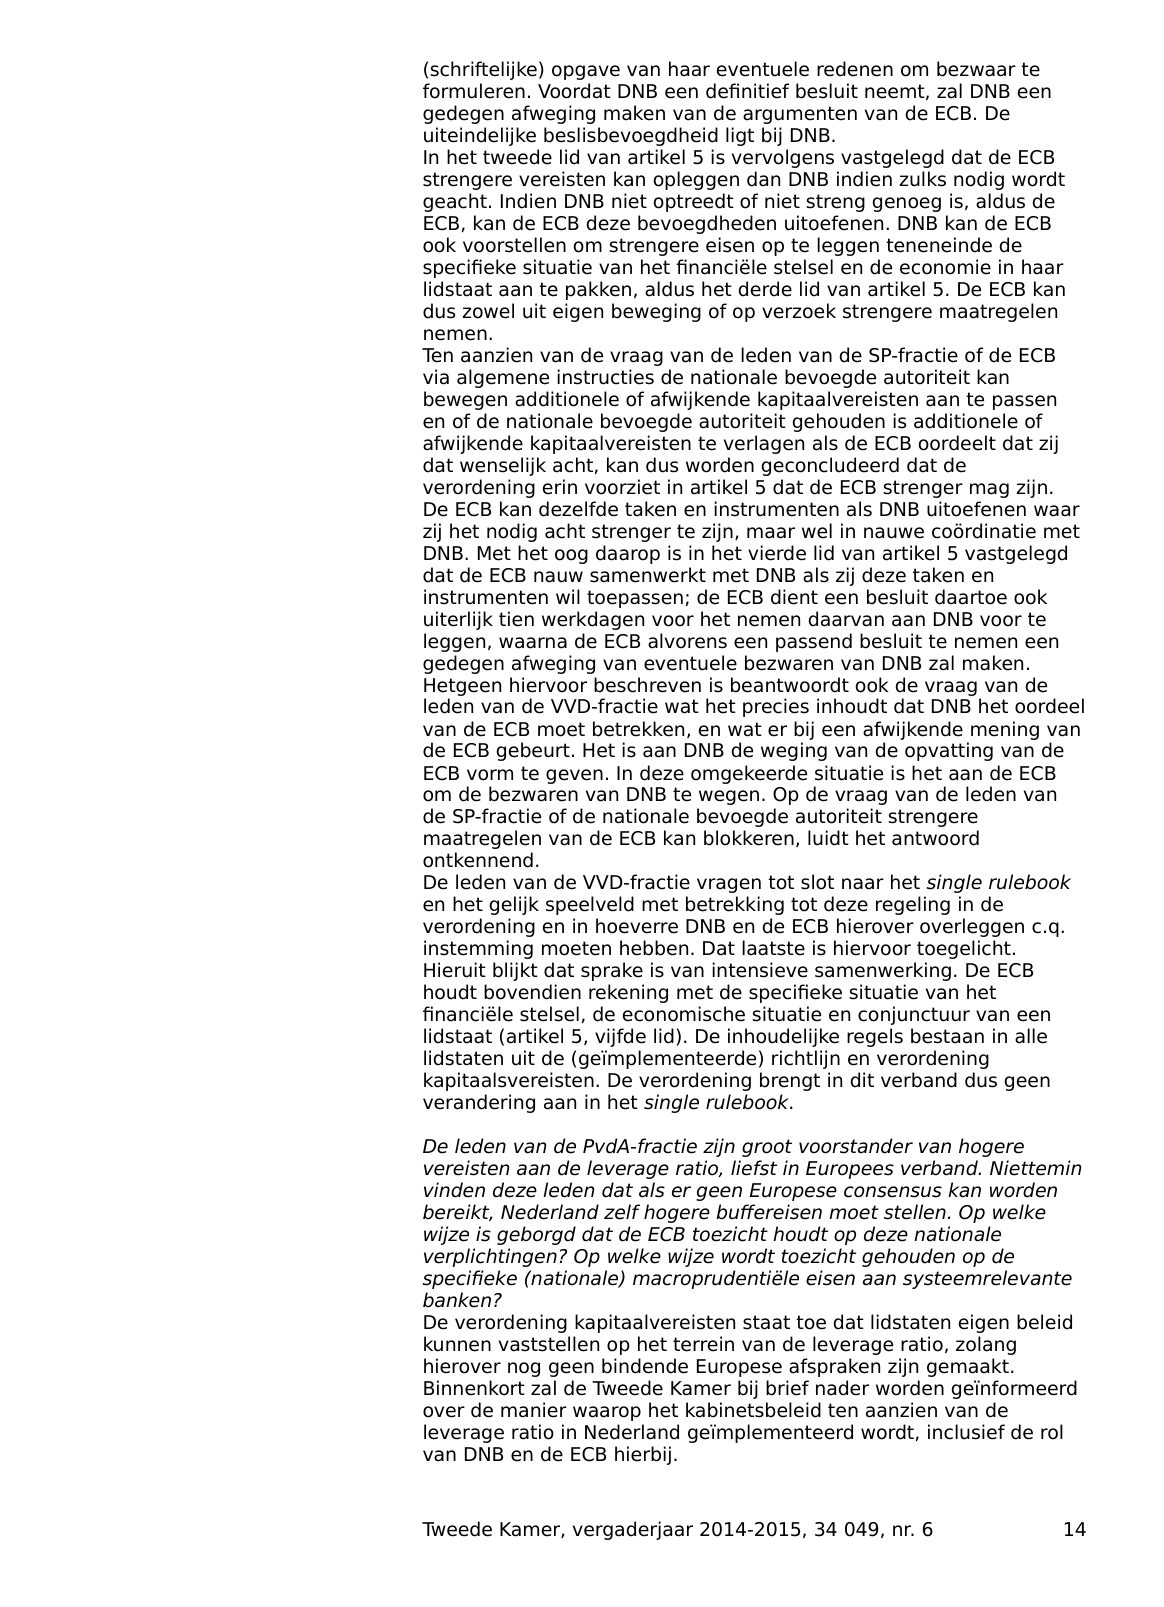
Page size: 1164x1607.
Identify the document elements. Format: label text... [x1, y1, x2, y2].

text (schriftelijke) opgave van haar eventuele redenen om bezwaar te formuleren. Voordat DNB een definitief besluit neemt, zal DNB een gedegen afweging maken van de argumenten van de ECB. De uiteindelijke beslisbevoegdheid ligt bij DNB. [422, 59, 1087, 147]
text De leden van de PvdA-fractie zijn groot voorstander van hogere vereisten aan de leverage ratio, liefst in Europees verband. Niettemin vinden deze leden dat als er geen Europese consensus kan worden bereikt, Nederland zelf hogere buffereisen moet stellen. Op welke wijze is geborgd dat de ECB toezicht houdt op deze nationale verplichtingen? Op welke wijze wordt toezicht gehouden op de specifieke (nationale) macroprudentiële eisen aan systeemrelevante banken? [422, 1136, 1087, 1312]
text De leden van de VVD-fractie vragen tot slot naar het single rulebook en het gelijk speelveld met betrekking tot deze regeling in de verordening en in hoeverre DNB en de ECB hierover overleggen c.q. instemming moeten hebben. Dat laatste is hiervoor toegelicht. Hieruit blijkt dat sprake is van intensieve samenwerking. De ECB houdt bovendien rekening met de specifieke situatie van het financiële stelsel, de economische situatie en conjunctuur van een lidstaat (artikel 5, vijfde lid). De inhoudelijke regels bestaan in alle lidstaten uit de (geïmplementeerde) richtlijn en verordening kapitaalsvereisten. De verordening brengt in dit verband dus geen verandering aan in het single rulebook. [422, 872, 1087, 1114]
text De verordening kapitaalvereisten staat toe dat lidstaten eigen beleid kunnen vaststellen op het terrein van de leverage ratio, zolang hierover nog geen bindende Europese afspraken zijn gemaakt. Binnenkort zal de Tweede Kamer bij brief nader worden geïnformeerd over de manier waarop het kabinetsbeleid ten aanzien van de leverage ratio in Nederland geïmplementeerd wordt, inclusief de rol van DNB en de ECB hierbij. [422, 1312, 1087, 1466]
text Ten aanzien van de vraag van de leden van de SP-fractie of de ECB via algemene instructies de nationale bevoegde autoriteit kan bewegen additionele of afwijkende kapitaalvereisten aan te passen en of de nationale bevoegde autoriteit gehouden is additionele of afwijkende kapitaalvereisten te verlagen als de ECB oordeelt dat zij dat wenselijk acht, kan dus worden geconcludeerd dat de verordening erin voorziet in artikel 5 dat de ECB strenger mag zijn. De ECB kan dezelfde taken en instrumenten als DNB uitoefenen waar zij het nodig acht strenger te zijn, maar wel in nauwe coördinatie met DNB. Met het oog daarop is in het vierde lid van artikel 5 vastgelegd dat de ECB nauw samenwerkt met DNB als zij deze taken en instrumenten wil toepassen; de ECB dient een besluit daartoe ook uiterlijk tien werkdagen voor het nemen daarvan aan DNB voor te leggen, waarna de ECB alvorens een passend besluit te nemen een gedegen afweging van eventuele bezwaren van DNB zal maken. Hetgeen hiervoor beschreven is beantwoordt ook de vraag van de leden van de VVD-fractie wat het precies inhoudt dat DNB het oordeel van de ECB moet betrekken, en wat er bij een afwijkende mening van de ECB gebeurt. Het is aan DNB de weging van de opvatting van de ECB vorm te geven. In deze omgekeerde situatie is het aan de ECB om de bezwaren van DNB te wegen. Op de vraag van de leden van de SP-fractie of de nationale bevoegde autoriteit strengere maatregelen van de ECB kan blokkeren, luidt het antwoord ontkennend. [422, 345, 1087, 872]
text In het tweede lid van artikel 5 is vervolgens vastgelegd dat de ECB strengere vereisten kan opleggen dan DNB indien zulks nodig wordt geacht. Indien DNB niet optreedt of niet streng genoeg is, aldus de ECB, kan de ECB deze bevoegdheden uitoefenen. DNB kan de ECB ook voorstellen om strengere eisen op te leggen teneneinde de specifieke situatie van het financiële stelsel en de economie in haar lidstaat aan te pakken, aldus het derde lid van artikel 5. De ECB kan dus zowel uit eigen beweging of op verzoek strengere maatregelen nemen. [422, 147, 1087, 345]
